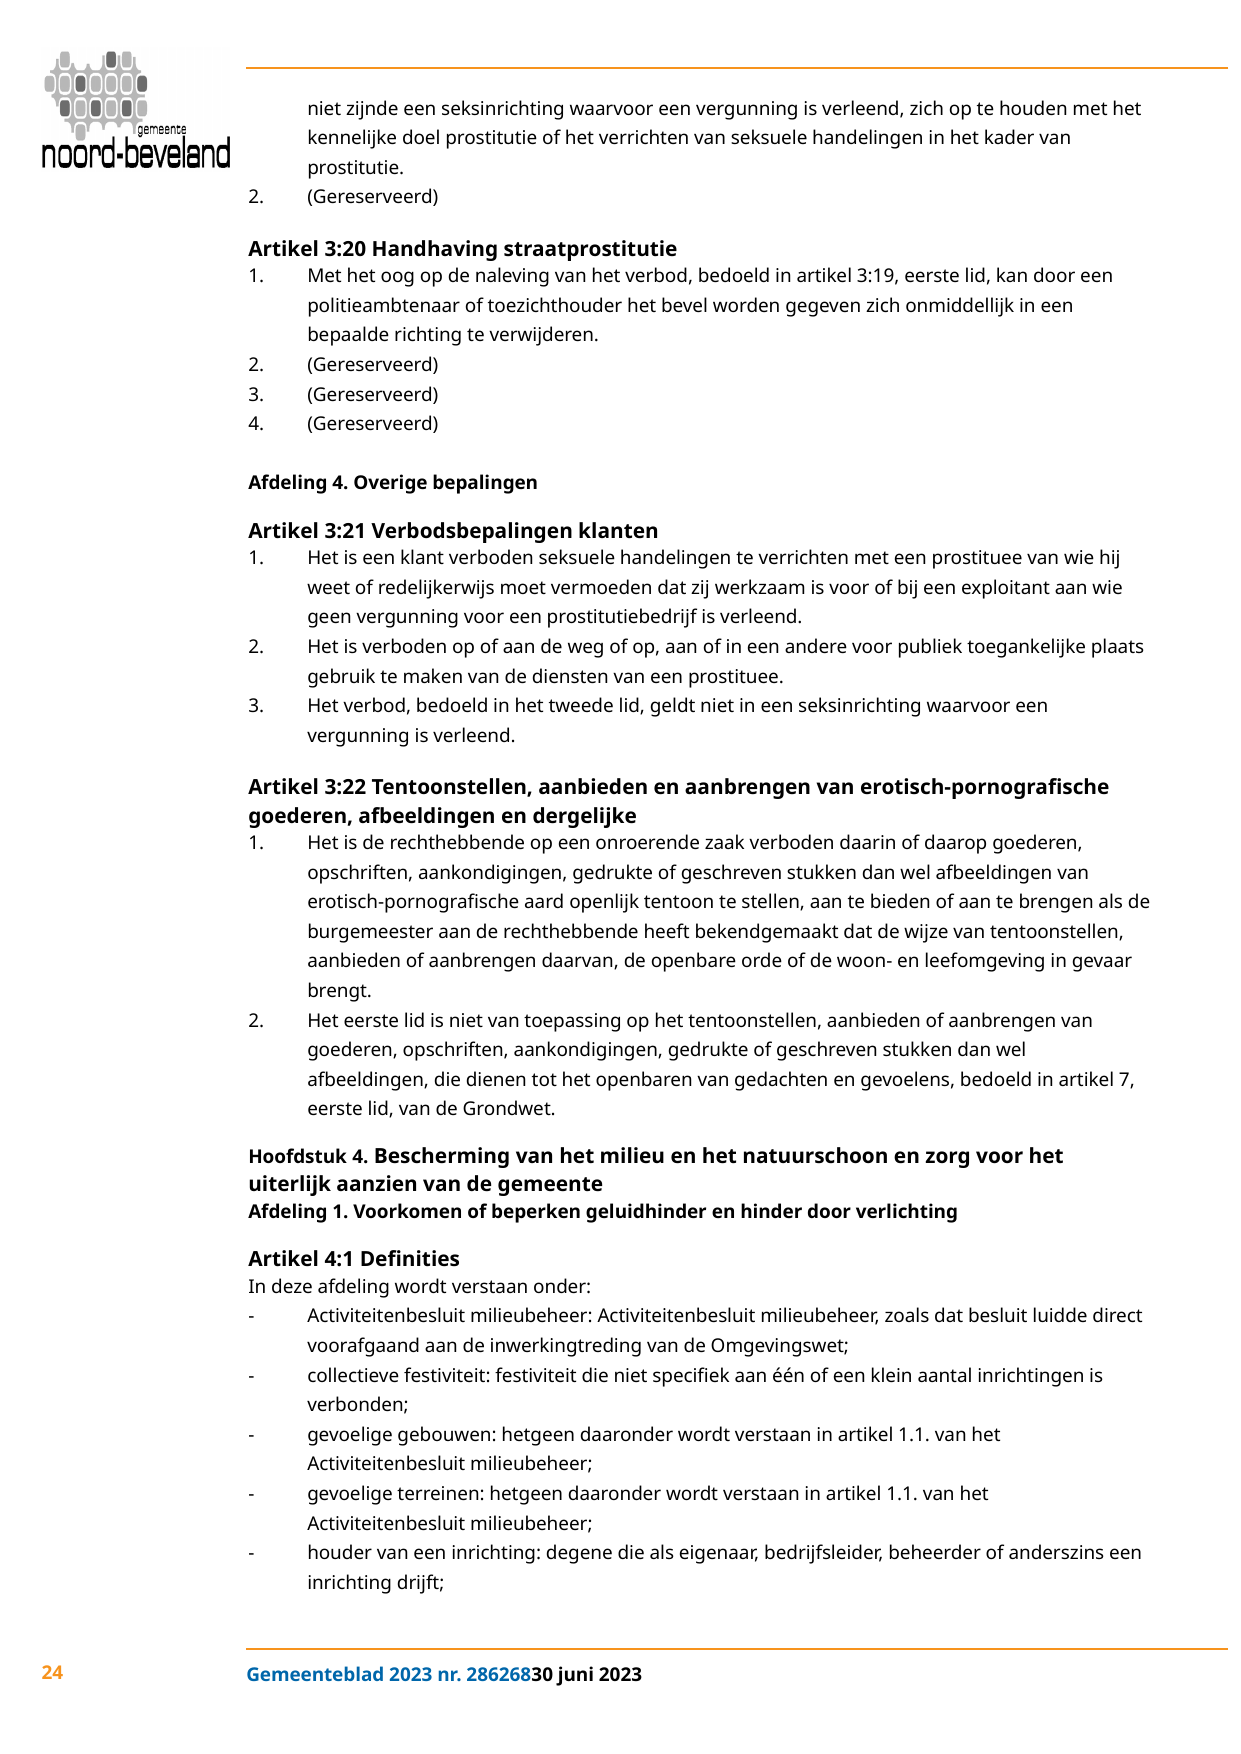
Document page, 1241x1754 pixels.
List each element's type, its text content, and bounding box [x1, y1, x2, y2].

text Artikel 4:1 Definities [248, 1244, 1152, 1273]
list Het eerste lid is niet van toepassing op het tentoonstellen, aanbieden of aanbrengen van goederen, opschriften, aankondigingen, gedrukte of geschreven stukken dan wel afbeeldingen, die dienen tot het openbaren van gedachten en gevoelens, bedoeld in artikel 7, eerste lid, van de Grondwet. [248, 1007, 1152, 1121]
text Afdeling 1. Voorkomen of beperken geluidhinder en hinder door verlichting [248, 1198, 1152, 1224]
list (Gereserveerd) [248, 410, 1152, 436]
list Het verbod, bedoeld in het tweede lid, geldt niet in een seksinrichting waarvoor een vergunning is verleend. [248, 692, 1152, 748]
list niet zijnde een seksinrichting waarvoor een vergunning is verleend, zich op te houden met het kennelijke doel prostitutie of het verrichten van seksuele handelingen in het kader van prostitutie. [248, 95, 1152, 180]
list houder van een inrichting: degene die als eigenaar, bedrijfsleider, beheerder of anderszins een inrichting drijft; [248, 1539, 1152, 1594]
list Met het oog op de naleving van het verbod, bedoeld in artikel 3:19, eerste lid, kan door een politieambtenaar of toezichthouder het bevel worden gegeven zich onmiddellijk in een bepaalde richting te verwijderen. [248, 262, 1152, 347]
list (Gereserveerd) [248, 381, 1152, 406]
text Artikel 3:20 Handhaving straatprostitutie [248, 234, 1152, 262]
list Activiteitenbesluit milieubeheer: Activiteitenbesluit milieubeheer, zoals dat besluit luidde direct voorafgaand aan de inwerkingtreding van de Omgevingswet; [248, 1303, 1152, 1358]
list gevoelige gebouwen: hetgeen daaronder wordt verstaan in artikel 1.1. van het Activiteitenbesluit milieubeheer; [248, 1421, 1152, 1476]
text In deze afdeling wordt verstaan onder: [248, 1273, 1152, 1299]
list collectieve festiviteit: festiviteit die niet specifiek aan één of een klein aantal inrichtingen is verbonden; [248, 1362, 1152, 1417]
text Artikel 3:22 Tentoonstellen, aanbieden en aanbrengen van erotisch-pornografische goederen, afbeeldingen en dergelijke [248, 772, 1152, 829]
list (Gereserveerd) [248, 183, 1152, 209]
text Artikel 3:21 Verbodsbepalingen klanten [248, 516, 1152, 544]
list (Gereserveerd) [248, 351, 1152, 377]
picture [41, 47, 231, 172]
list Het is verboden op of aan de weg of op, aan of in een andere voor publiek toegankelijke plaats gebruik te maken van de diensten van een prostituee. [248, 633, 1152, 688]
text Afdeling 4. Overige bepalingen [248, 469, 1152, 495]
text Hoofdstuk 4. Bescherming van het milieu en het natuurschoon en zorg voor het uiterlijk aanzien van de gemeente [248, 1141, 1152, 1198]
list Het is een klant verboden seksuele handelingen te verrichten met een prostituee van wie hij weet of redelijkerwijs moet vermoeden dat zij werkzaam is voor of bij een exploitant aan wie geen vergunning voor een prostitutiebedrijf is verleend. [248, 544, 1152, 629]
list Het is de rechthebbende op een onroerende zaak verboden daarin of daarop goederen, opschriften, aankondigingen, gedrukte of geschreven stukken dan wel afbeeldingen van erotisch-pornografische aard openlijk tentoon te stellen, aan te bieden of aan te brengen als de burgemeester aan de rechthebbende heeft bekendgemaakt dat de wijze van tentoonstellen, aanbieden of aanbrengen daarvan, de openbare orde of de woon- en leefomgeving in gevaar brengt. [248, 829, 1152, 1003]
list gevoelige terreinen: hetgeen daaronder wordt verstaan in artikel 1.1. van het Activiteitenbesluit milieubeheer; [248, 1480, 1152, 1535]
